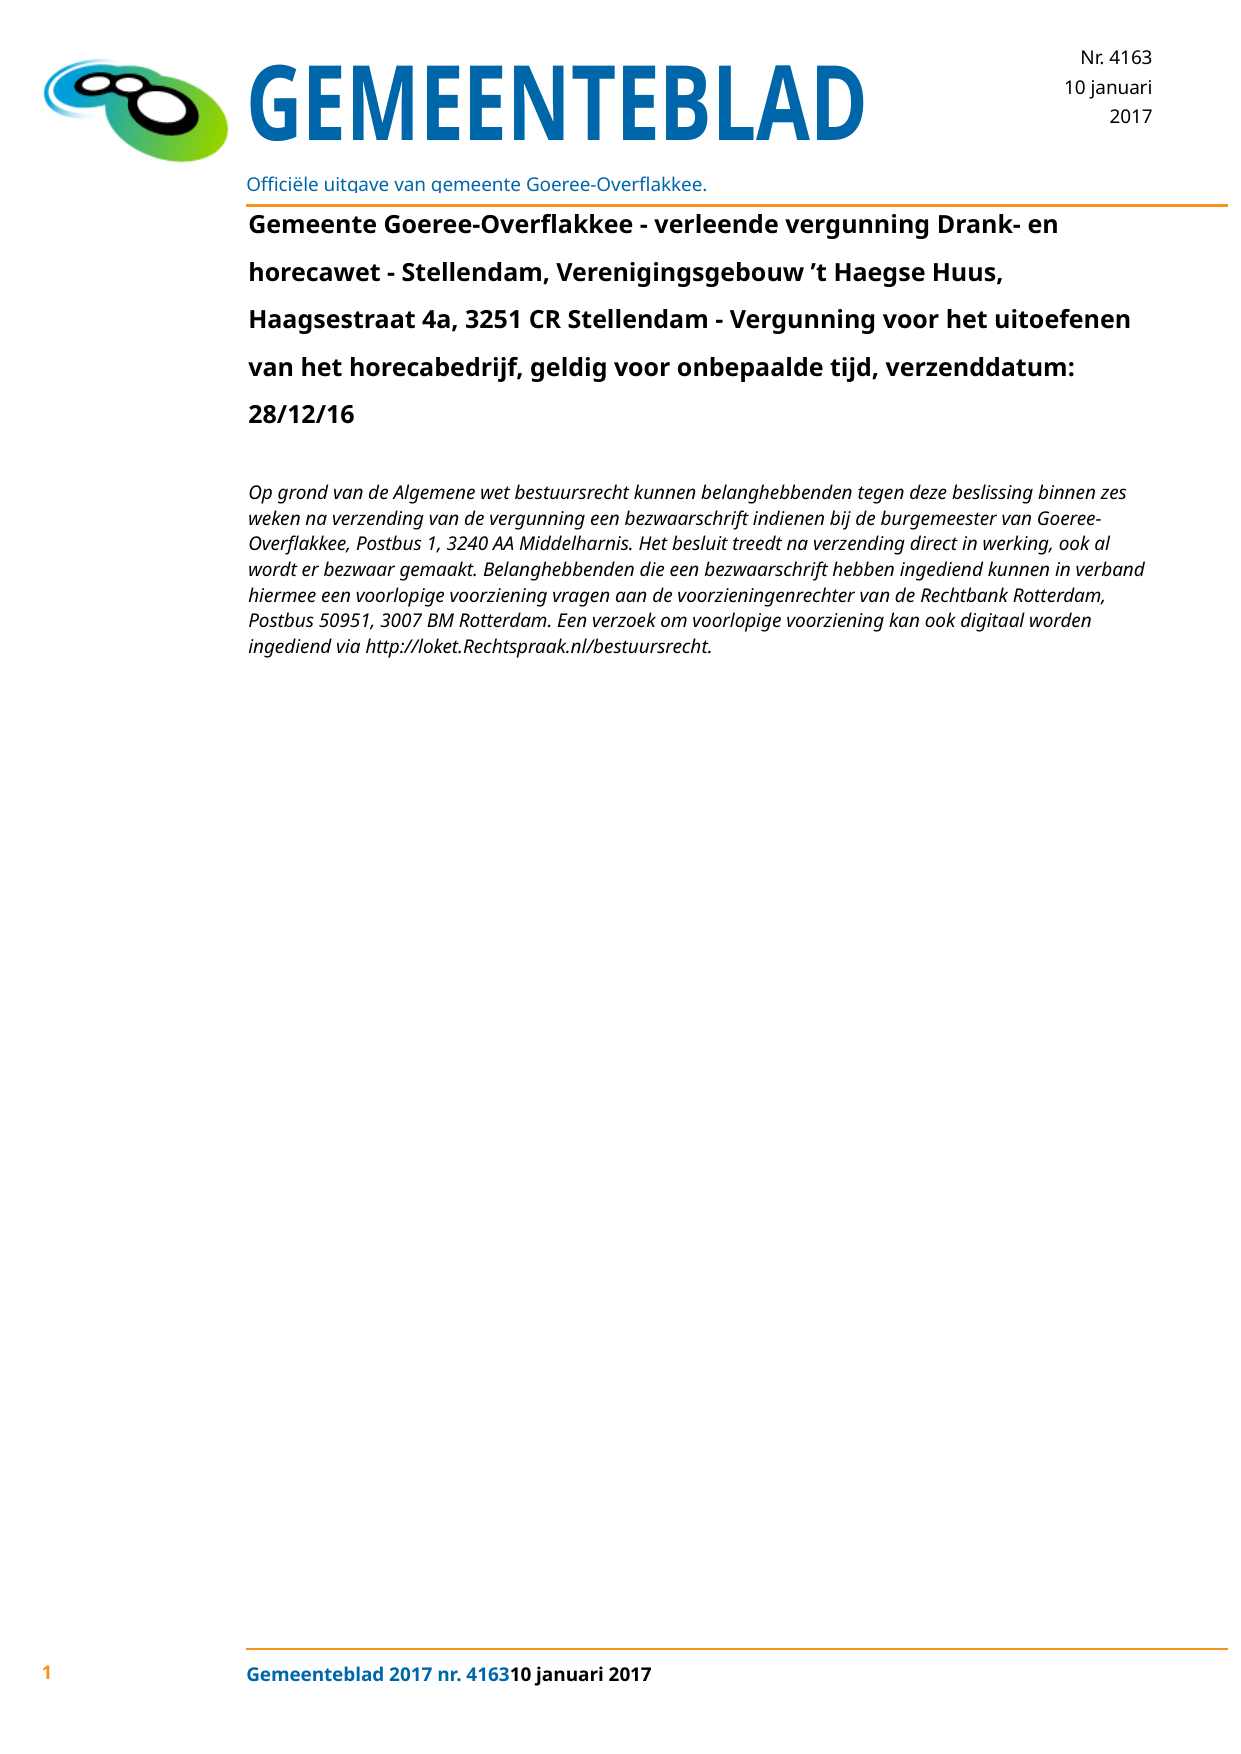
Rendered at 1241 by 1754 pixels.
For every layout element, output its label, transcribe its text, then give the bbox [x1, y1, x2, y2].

text Gemeente Goeree-Overflakkee - verleende vergunning Drank- en horecawet - Stellendam, Verenigingsgebouw ’t Haegse Huus, Haagsestraat 4a, 3251 CR Stellendam - Vergunning voor het uitoefenen van het horecabedrijf, geldig voor onbepaalde tijd, verzenddatum: 28/12/16 [248, 207, 1152, 431]
picture [41, 47, 231, 172]
text Op grond van de Algemene wet bestuursrecht kunnen belanghebbenden tegen deze beslissing binnen zes weken na verzending van de vergunning een bezwaarschrift indienen bij de burgemeester van Goeree-Overflakkee, Postbus 1, 3240 AA Middelharnis. Het besluit treedt na verzending direct in werking, ook al wordt er bezwaar gemaakt. Belanghebbenden die een bezwaarschrift hebben ingediend kunnen in verband hiermee een voorlopige voorziening vragen aan de voorzieningenrechter van de Rechtbank Rotterdam, Postbus 50951, 3007 BM Rotterdam. Een verzoek om voorlopige voorziening kan ook digitaal worden ingediend via http://loket.Rechtspraak.nl/bestuursrecht. [248, 479, 1152, 659]
